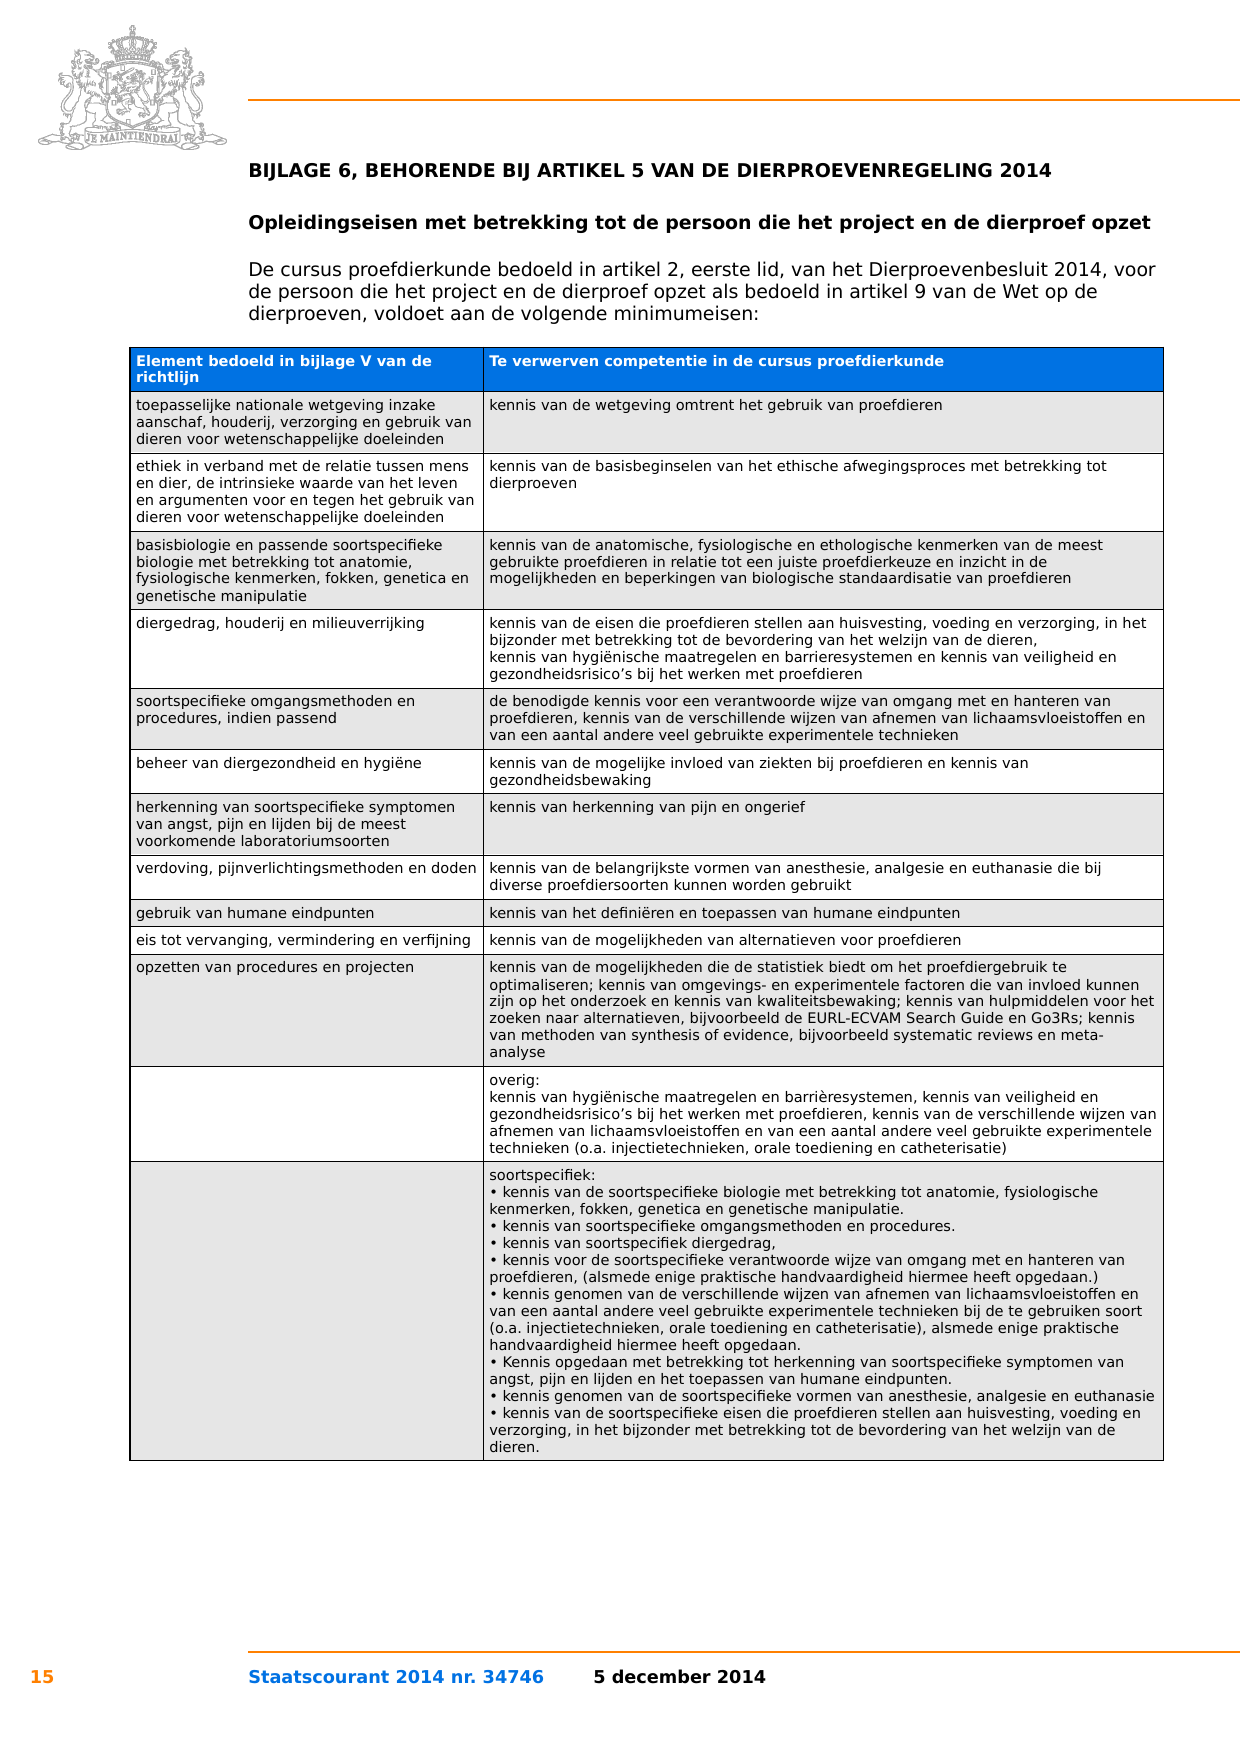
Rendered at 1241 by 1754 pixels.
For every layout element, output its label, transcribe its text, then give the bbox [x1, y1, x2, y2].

table_cell kennis van herkenning van pijn en ongerief [484, 794, 1163, 854]
table_cell de benodigde kennis voor een verantwoorde wijze van omgang met en hanteren van proefdieren, kennis van de verschillende wijzen van afnemen van lichaamsvloeistoffen en van een aantal andere veel gebruikte experimentele technieken [484, 689, 1163, 749]
table_cell kennis van de eisen die proefdieren stellen aan huisvesting, voeding en verzorging, in het bijzonder met betrekking tot de bevordering van het welzijn van de dieren, kennis van hygiënische maatregelen en barrieresystemen en kennis van veiligheid en gezondheidsrisico’s bij het werken met proefdieren [484, 610, 1163, 687]
table_header Te verwerven competentie in de cursus proefdierkunde [484, 348, 1163, 391]
table_cell [131, 1162, 483, 1460]
table_cell kennis van de mogelijkheden die de statistiek biedt om het proefdiergebruik te optimaliseren; kennis van omgevings- en experimentele factoren die van invloed kunnen zijn op het onderzoek en kennis van kwaliteitsbewaking; kennis van hulpmiddelen voor het zoeken naar alternatieven, bijvoorbeeld de EURL-ECVAM Search Guide en Go3Rs; kennis van methoden van synthesis of evidence, bijvoorbeeld systematic reviews en meta-analyse [484, 955, 1163, 1066]
subtitle Opleidingseisen met betrekking tot de persoon die het project en de dierproef opzet [248, 212, 1163, 234]
table_cell eis tot vervanging, vermindering en verfijning [131, 927, 483, 954]
table_cell kennis van de anatomische, fysiologische en ethologische kenmerken van de meest gebruikte proefdieren in relatie tot een juiste proefdierkeuze en inzicht in de mogelijkheden en beperkingen van biologische standaardisatie van proefdieren [484, 532, 1163, 609]
table_cell diergedrag, houderij en milieuverrijking [131, 610, 483, 687]
table_cell kennis van de mogelijkheden van alternatieven voor proefdieren [484, 927, 1163, 954]
table_cell [131, 1067, 483, 1161]
table_cell gebruik van humane eindpunten [131, 900, 483, 926]
subtitle BIJLAGE 6, BEHORENDE BIJ ARTIKEL 5 VAN DE DIERPROEVENREGELING 2014 [248, 160, 1163, 182]
table_cell overig: kennis van hygiënische maatregelen en barrièresystemen, kennis van veiligheid en gezondheidsrisico’s bij het werken met proefdieren, kennis van de verschillende wijzen van afnemen van lichaamsvloeistoffen en van een aantal andere veel gebruikte experimentele technieken (o.a. injectietechnieken, orale toediening en catheterisatie) [484, 1067, 1163, 1161]
table_cell kennis van het definiëren en toepassen van humane eindpunten [484, 900, 1163, 926]
table_cell ethiek in verband met de relatie tussen mens en dier, de intrinsieke waarde van het leven en argumenten voor en tegen het gebruik van dieren voor wetenschappelijke doeleinden [131, 454, 483, 531]
table_cell beheer van diergezondheid en hygiëne [131, 750, 483, 793]
text De cursus proefdierkunde bedoeld in artikel 2, eerste lid, van het Dierproevenbesluit 2014, voor de persoon die het project en de dierproef opzet als bedoeld in artikel 9 van de Wet op de dierproeven, voldoet aan de volgende minimumeisen: [248, 259, 1163, 325]
table_cell toepasselijke nationale wetgeving inzake aanschaf, houderij, verzorging en gebruik van dieren voor wetenschappelijke doeleinden [131, 392, 483, 452]
table_cell basisbiologie en passende soortspecifieke biologie met betrekking tot anatomie, fysiologische kenmerken, fokken, genetica en genetische manipulatie [131, 532, 483, 609]
table_cell kennis van de basisbeginselen van het ethische afwegingsproces met betrekking tot dierproeven [484, 454, 1163, 531]
table_cell verdoving, pijnverlichtingsmethoden en doden [131, 856, 483, 899]
picture [38, 25, 227, 150]
table_cell herkenning van soortspecifieke symptomen van angst, pijn en lijden bij de meest voorkomende laboratoriumsoorten [131, 794, 483, 854]
table_header Element bedoeld in bijlage V van de richtlijn [131, 348, 483, 391]
table_cell kennis van de belangrijkste vormen van anesthesie, analgesie en euthanasie die bij diverse proefdiersoorten kunnen worden gebruikt [484, 856, 1163, 899]
table_cell kennis van de mogelijke invloed van ziekten bij proefdieren en kennis van gezondheidsbewaking [484, 750, 1163, 793]
table_cell opzetten van procedures en projecten [131, 955, 483, 1066]
table_cell soortspecifieke omgangsmethoden en procedures, indien passend [131, 689, 483, 749]
table_cell soortspecifiek: • kennis van de soortspecifieke biologie met betrekking tot anatomie, fysiologische kenmerken, fokken, genetica en genetische manipulatie. • kennis van soortspecifieke omgangsmethoden en procedures. • kennis van soortspecifiek diergedrag, • kennis voor de soortspecifieke verantwoorde wijze van omgang met en hanteren van proefdieren, (alsmede enige praktische handvaardigheid hiermee heeft opgedaan.) • kennis genomen van de verschillende wijzen van afnemen van lichaamsvloeistoffen en van een aantal andere veel gebruikte experimentele technieken bij de te gebruiken soort (o.a. injectietechnieken, orale toediening en catheterisatie), alsmede enige praktische handvaardigheid hiermee heeft opgedaan. • Kennis opgedaan met betrekking tot herkenning van soortspecifieke symptomen van angst, pijn en lijden en het toepassen van humane eindpunten. • kennis genomen van de soortspecifieke vormen van anesthesie, analgesie en euthanasie • kennis van de soortspecifieke eisen die proefdieren stellen aan huisvesting, voeding en verzorging, in het bijzonder met betrekking tot de bevordering van het welzijn van de dieren. [484, 1162, 1163, 1460]
table_cell kennis van de wetgeving omtrent het gebruik van proefdieren [484, 392, 1163, 452]
